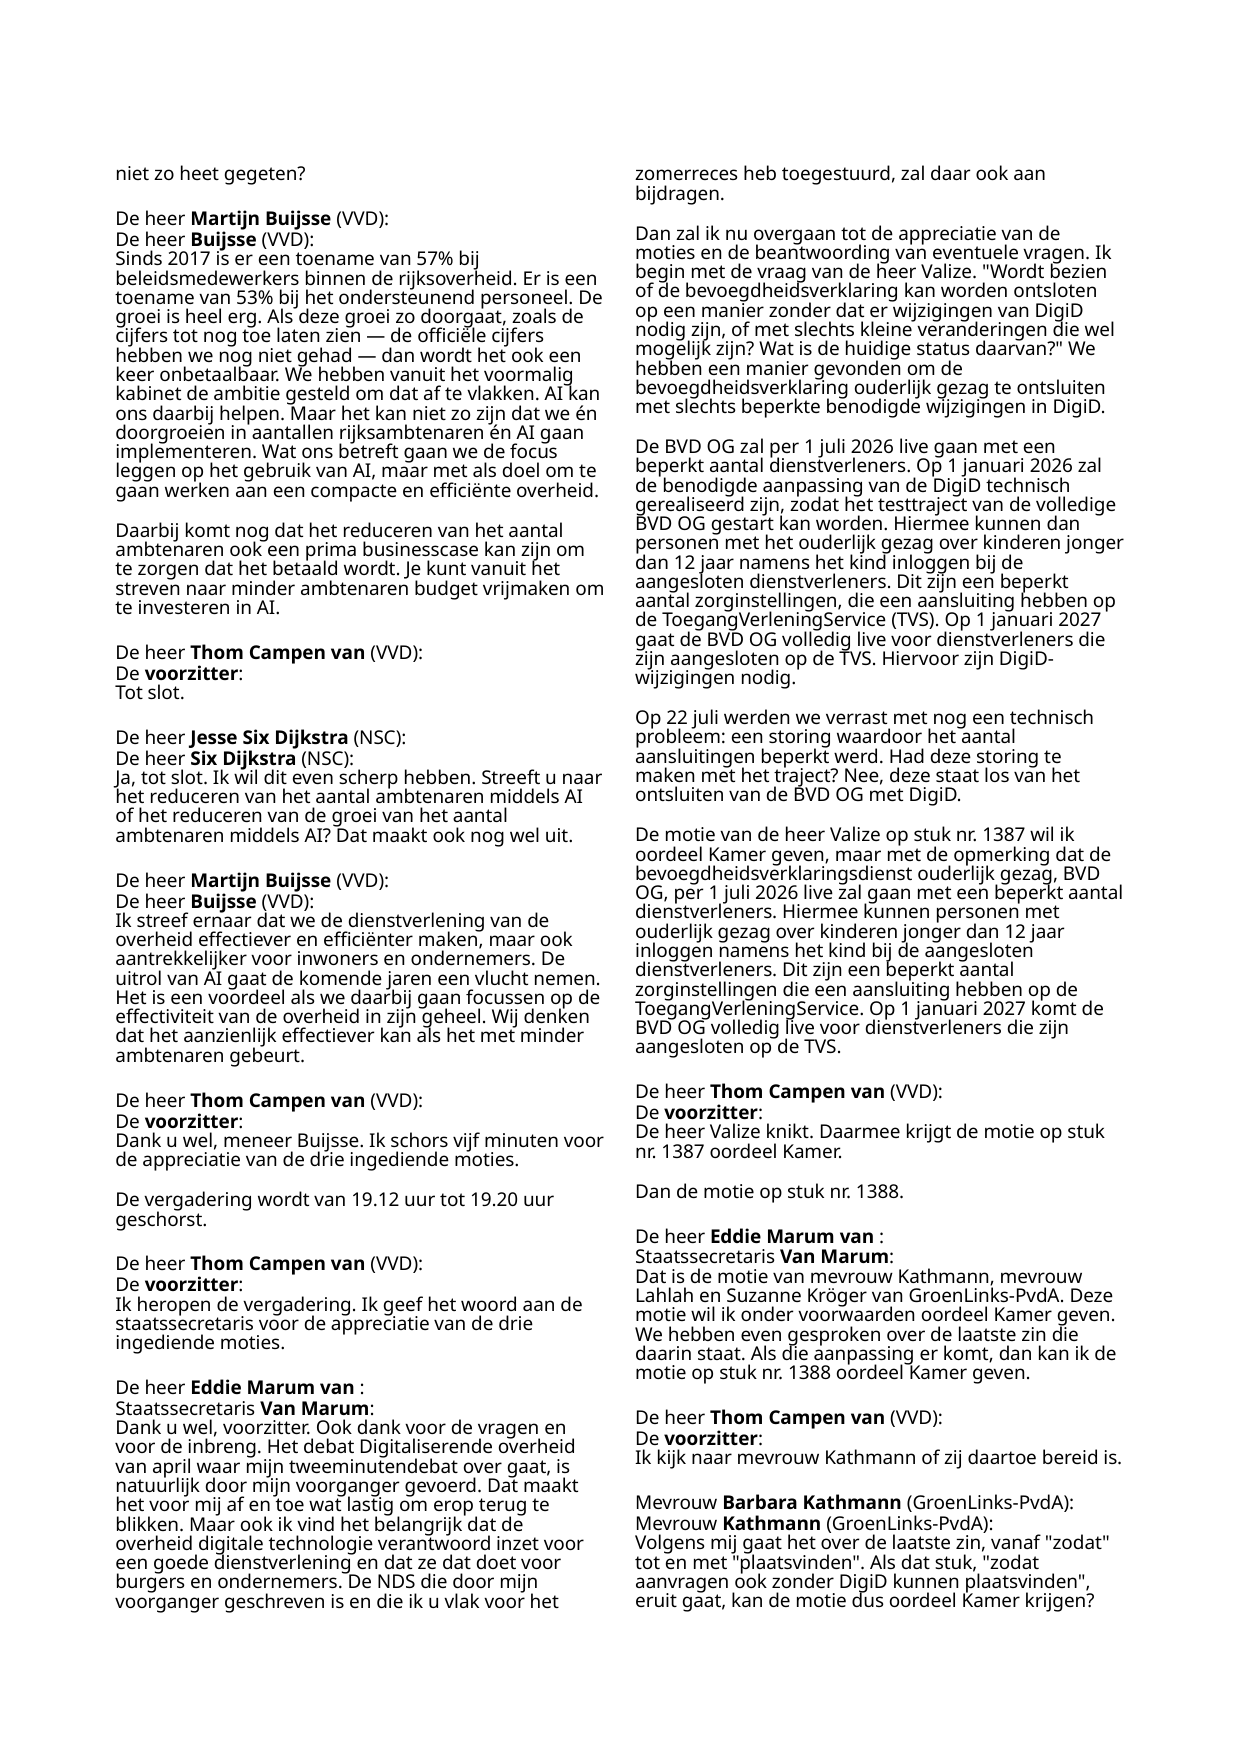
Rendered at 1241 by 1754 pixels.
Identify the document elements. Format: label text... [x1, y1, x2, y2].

text De heer Valize knikt. Daarmee krijgt de motie op stuk nr. 1387 oordeel Kamer. [635, 1123, 1125, 1162]
text Staatssecretaris Van Marum: [635, 1248, 1125, 1268]
text De heer Thom Campen van (VVD): [635, 1078, 1125, 1104]
text Dank u wel, meneer Buijsse. Ik schors vijf minuten voor de appreciatie van de drie ingediende moties. [115, 1132, 605, 1170]
text De motie van de heer Valize op stuk nr. 1387 wil ik oordeel Kamer geven, maar met de opmerking dat de bevoegdheidsverklaringsdienst ouderlijk gezag, BVD OG, per 1 juli 2026 live zal gaan met een beperkt aantal dienstverleners. Hiermee kunnen personen met ouderlijk gezag over kinderen jonger dan 12 jaar inloggen namens het kind bij de aangesloten dienstverleners. Dit zijn een beperkt aantal zorginstellingen die een aansluiting hebben op de ToegangVerleningService. Op 1 januari 2027 komt de BVD OG volledig live voor dienstverleners die zijn aangesloten op de TVS. [635, 826, 1125, 1058]
text De heer Eddie Marum van : [115, 1374, 605, 1400]
text Tot slot. [115, 684, 605, 703]
text De heer Six Dijkstra (NSC): [115, 750, 605, 769]
text Mevrouw Kathmann (GroenLinks-PvdA): [635, 1515, 1125, 1534]
text De heer Buijsse (VVD): [115, 231, 605, 250]
text Ja, tot slot. Ik wil dit even scherp hebben. Streeft u naar het reduceren van het aantal ambtenaren middels AI of het reduceren van de groei van het aantal ambtenaren middels AI? Dat maakt ook nog wel uit. [115, 769, 605, 846]
text Dan zal ik nu overgaan tot de appreciatie van de moties en de beantwoording van eventuele vragen. Ik begin met de vraag van de heer Valize. "Wordt bezien of de bevoegdheidsverklaring kan worden ontsloten op een manier zonder dat er wijzigingen van DigiD nodig zijn, of met slechts kleine veranderingen die wel mogelijk zijn? Wat is de huidige status daarvan?" We hebben een manier gevonden om de bevoegdheidsverklaring ouderlijk gezag te ontsluiten met slechts beperkte benodigde wijzigingen in DigiD. [635, 224, 1125, 417]
text Ik streef ernaar dat we de dienstverlening van de overheid effectiever en efficiënter maken, maar ook aantrekkelijker voor inwoners en ondernemers. De uitrol van AI gaat de komende jaren een vlucht nemen. Het is een voordeel als we daarbij gaan focussen op de effectiviteit van de overheid in zijn geheel. Wij denken dat het aanzienlijk effectiever kan als het met minder ambtenaren gebeurt. [115, 912, 605, 1066]
text De heer Jesse Six Dijkstra (NSC): [115, 724, 605, 750]
text De heer Eddie Marum van : [635, 1223, 1125, 1248]
text Dank u wel, voorzitter. Ook dank voor de vragen en voor de inbreng. Het debat Digitaliserende overheid van april waar mijn tweeminutendebat over gaat, is natuurlijk door mijn voorganger gevoerd. Dat maakt het voor mij af en toe wat lastig om erop terug te blikken. Maar ook ik vind het belangrijk dat de overheid digitale technologie verantwoord inzet voor een goede dienstverlening en dat ze dat doet voor burgers en ondernemers. De NDS die door mijn voorganger geschreven is en die ik u vlak voor het [115, 1419, 605, 1612]
text niet zo heet gegeten? [115, 165, 605, 184]
text De heer Thom Campen van (VVD): [115, 1251, 605, 1276]
text Sinds 2017 is er een toename van 57% bij beleidsmedewerkers binnen de rijksoverheid. Er is een toename van 53% bij het ondersteunend personeel. De groei is heel erg. Als deze groei zo doorgaat, zoals de cijfers tot nog toe laten zien — de officiële cijfers hebben we nog niet gehad — dan wordt het ook een keer onbetaalbaar. We hebben vanuit het voormalig kabinet de ambitie gesteld om dat af te vlakken. AI kan ons daarbij helpen. Maar het kan niet zo zijn dat we én doorgroeien in aantallen rijksambtenaren én AI gaan implementeren. Wat ons betreft gaan we de focus leggen op het gebruik van AI, maar met als doel om te gaan werken aan een compacte en efficiënte overheid. [115, 250, 605, 501]
text De heer Thom Campen van (VVD): [115, 1087, 605, 1113]
text De heer Thom Campen van (VVD): [115, 639, 605, 664]
text Ik heropen de vergadering. Ik geef het woord aan de staatssecretaris voor de appreciatie van de drie ingediende moties. [115, 1296, 605, 1353]
text De voorzitter: [115, 664, 605, 684]
text De heer Martijn Buijsse (VVD): [115, 205, 605, 231]
text De BVD OG zal per 1 juli 2026 live gaan met een beperkt aantal dienstverleners. Op 1 januari 2026 zal de benodigde aanpassing van de DigiD technisch gerealiseerd zijn, zodat het testtraject van de volledige BVD OG gestart kan worden. Hiermee kunnen dan personen met het ouderlijk gezag over kinderen jonger dan 12 jaar namens het kind inloggen bij de aangesloten dienstverleners. Dit zijn een beperkt aantal zorginstellingen, die een aansluiting hebben op de ToegangVerleningService (TVS). Op 1 januari 2027 gaat de BVD OG volledig live voor dienstverleners die zijn aangesloten op de TVS. Hiervoor zijn DigiD-wijzigingen nodig. [635, 438, 1125, 688]
text Dat is de motie van mevrouw Kathmann, mevrouw Lahlah en Suzanne Kröger van GroenLinks-PvdA. Deze motie wil ik onder voorwaarden oordeel Kamer geven. We hebben even gesproken over de laatste zin die daarin staat. Als die aanpassing er komt, dan kan ik de motie op stuk nr. 1388 oordeel Kamer geven. [635, 1268, 1125, 1383]
text Volgens mij gaat het over de laatste zin, vanaf "zodat" tot en met "plaatsvinden". Als dat stuk, "zodat aanvragen ook zonder DigiD kunnen plaatsvinden", eruit gaat, kan de motie dus oordeel Kamer krijgen? [635, 1534, 1125, 1611]
text De vergadering wordt van 19.12 uur tot 19.20 uur geschorst. [115, 1191, 605, 1230]
text Mevrouw Barbara Kathmann (GroenLinks-PvdA): [635, 1489, 1125, 1515]
text De heer Buijsse (VVD): [115, 893, 605, 912]
text De voorzitter: [115, 1276, 605, 1296]
text Dan de motie op stuk nr. 1388. [635, 1183, 1125, 1202]
text De voorzitter: [635, 1104, 1125, 1123]
text De heer Thom Campen van (VVD): [635, 1404, 1125, 1430]
text Op 22 juli werden we verrast met nog een technisch probleem: een storing waardoor het aantal aansluitingen beperkt werd. Had deze storing te maken met het traject? Nee, deze staat los van het ontsluiten van de BVD OG met DigiD. [635, 709, 1125, 806]
text zomerreces heb toegestuurd, zal daar ook aan bijdragen. [635, 165, 1125, 204]
text Daarbij komt nog dat het reduceren van het aantal ambtenaren ook een prima businesscase kan zijn om te zorgen dat het betaald wordt. Je kunt vanuit het streven naar minder ambtenaren budget vrijmaken om te investeren in AI. [115, 522, 605, 618]
text Ik kijk naar mevrouw Kathmann of zij daartoe bereid is. [635, 1449, 1125, 1468]
text De heer Martijn Buijsse (VVD): [115, 867, 605, 893]
text Staatssecretaris Van Marum: [115, 1400, 605, 1419]
text De voorzitter: [635, 1430, 1125, 1449]
text De voorzitter: [115, 1113, 605, 1132]
